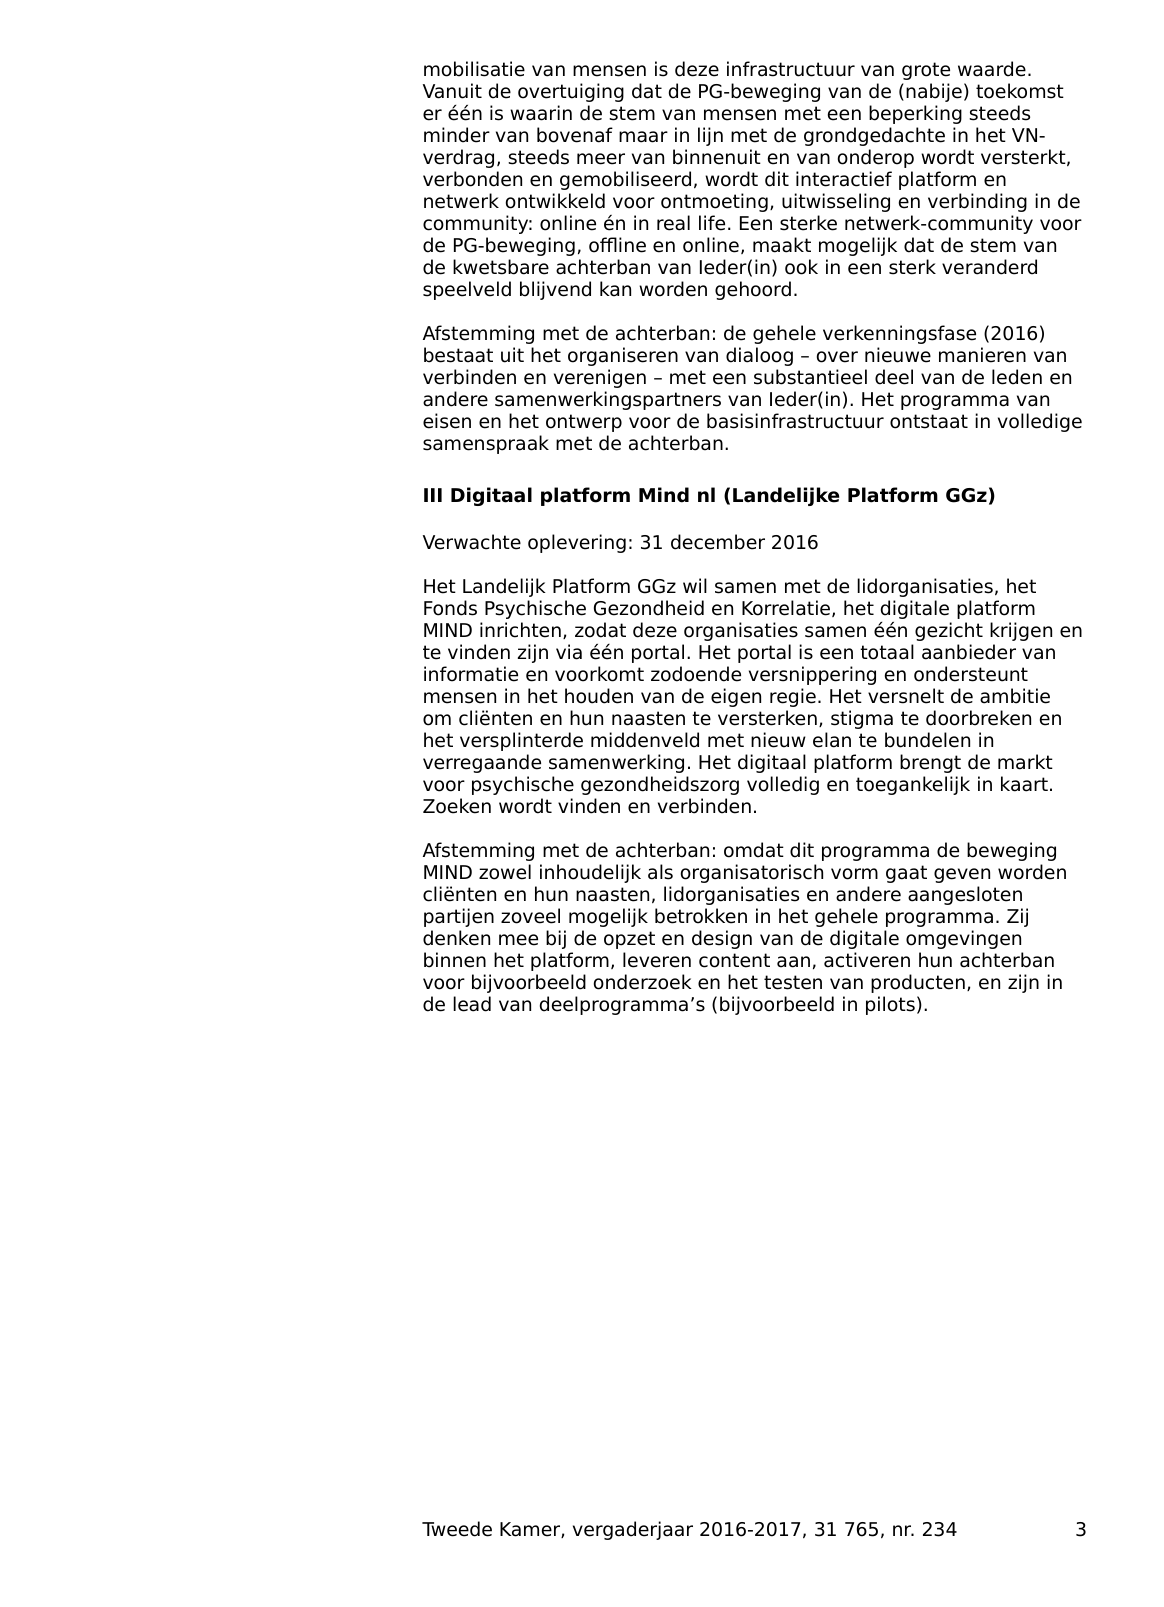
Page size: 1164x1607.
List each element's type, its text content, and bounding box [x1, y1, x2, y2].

subtitle III Digitaal platform Mind nl (Landelijke Platform GGz) [422, 485, 1087, 507]
text Afstemming met de achterban: de gehele verkenningsfase (2016) bestaat uit het organiseren van dialoog – over nieuwe manieren van verbinden en verenigen – met een substantieel deel van de leden en andere samenwerkingspartners van Ieder(in). Het programma van eisen en het ontwerp voor de basisinfrastructuur ontstaat in volledige samenspraak met de achterban. [422, 323, 1087, 455]
text Verwachte oplevering: 31 december 2016 [422, 532, 1087, 554]
text Afstemming met de achterban: omdat dit programma de beweging MIND zowel inhoudelijk als organisatorisch vorm gaat geven worden cliënten en hun naasten, lidorganisaties en andere aangesloten partijen zoveel mogelijk betrokken in het gehele programma. Zij denken mee bij de opzet en design van de digitale omgevingen binnen het platform, leveren content aan, activeren hun achterban voor bijvoorbeeld onderzoek en het testen van producten, en zijn in de lead van deelprogramma’s (bijvoorbeeld in pilots). [422, 840, 1087, 1016]
text mobilisatie van mensen is deze infrastructuur van grote waarde. Vanuit de overtuiging dat de PG-beweging van de (nabije) toekomst er één is waarin de stem van mensen met een beperking steeds minder van bovenaf maar in lijn met de grondgedachte in het VN-verdrag, steeds meer van binnenuit en van onderop wordt versterkt, verbonden en gemobiliseerd, wordt dit interactief platform en netwerk ontwikkeld voor ontmoeting, uitwisseling en verbinding in de community: online én in real life. Een sterke netwerk-community voor de PG-beweging, offline en online, maakt mogelijk dat de stem van de kwetsbare achterban van Ieder(in) ook in een sterk veranderd speelveld blijvend kan worden gehoord. [422, 59, 1087, 301]
text Het Landelijk Platform GGz wil samen met de lidorganisaties, het Fonds Psychische Gezondheid en Korrelatie, het digitale platform MIND inrichten, zodat deze organisaties samen één gezicht krijgen en te vinden zijn via één portal. Het portal is een totaal aanbieder van informatie en voorkomt zodoende versnippering en ondersteunt mensen in het houden van de eigen regie. Het versnelt de ambitie om cliënten en hun naasten te versterken, stigma te doorbreken en het versplinterde middenveld met nieuw elan te bundelen in verregaande samenwerking. Het digitaal platform brengt de markt voor psychische gezondheidszorg volledig en toegankelijk in kaart. Zoeken wordt vinden en verbinden. [422, 576, 1087, 818]
